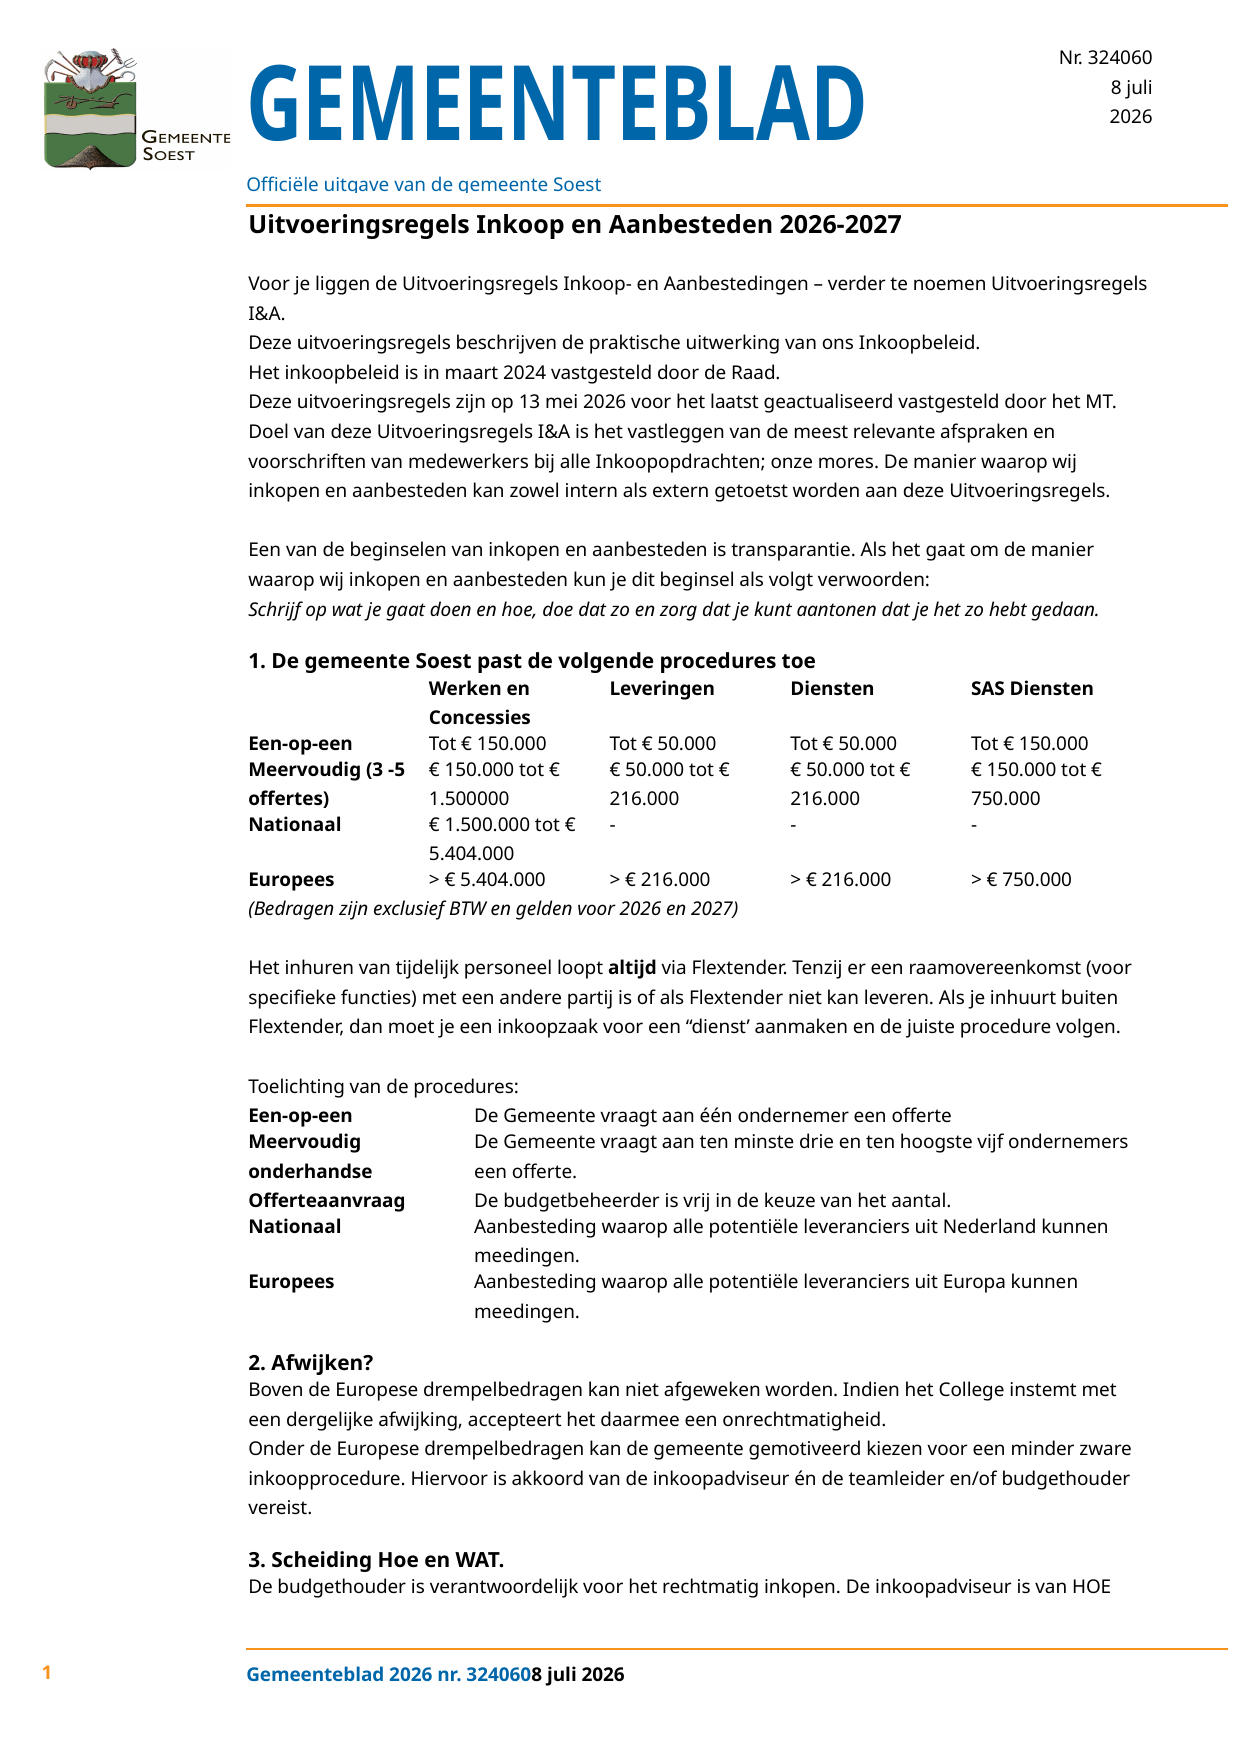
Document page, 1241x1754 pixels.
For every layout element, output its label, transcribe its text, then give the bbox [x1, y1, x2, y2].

text Onder de Europese drempelbedragen kan de gemeente gemotiveerd kiezen voor een minder zware inkoopprocedure. Hiervoor is akkoord van de inkoopadviseur én de teamleider en/of budgethouder vereist. [248, 1435, 1152, 1520]
table_cell € 150.000 tot € 1.500000 [429, 756, 609, 811]
table_cell - [971, 811, 1152, 866]
table_cell Tot € 150.000 [971, 730, 1152, 756]
text Een van de beginselen van inkopen en aanbesteden is transparantie. Als het gaat om de manier waarop wij inkopen en aanbesteden kun je dit beginsel als volgt verwoorden: [248, 537, 1152, 592]
table_cell - [790, 811, 971, 866]
text 2. Afwijken? [248, 1348, 1152, 1376]
table_cell Meervoudig onderhandse Offerteaanvraag [248, 1128, 474, 1213]
table_header De Gemeente vraagt aan één ondernemer een offerte [474, 1103, 1152, 1128]
table_header SAS Diensten [971, 675, 1152, 730]
table_cell Europees [248, 866, 429, 892]
table_cell Aanbesteding waarop alle potentiële leveranciers uit Europa kunnen meedingen. [474, 1269, 1152, 1324]
table_cell Tot € 50.000 [790, 730, 971, 756]
table_cell € 1.500.000 tot € 5.404.000 [429, 811, 609, 866]
table_cell > € 216.000 [790, 866, 971, 892]
text Het inhuren van tijdelijk personeel loopt altijd via Flextender. Tenzij er een raamovereenkomst (voor specifieke functies) met een andere partij is of als Flextender niet kan leveren. Als je inhuurt buiten Flextender, dan moet je een inkoopzaak voor een “dienst’ aanmaken en de juiste procedure volgen. [248, 954, 1152, 1039]
text Het inkoopbeleid is in maart 2024 vastgesteld door de Raad. [248, 359, 1152, 385]
table_header Leveringen [609, 675, 790, 730]
table_cell € 150.000 tot € 750.000 [971, 756, 1152, 811]
text Voor je liggen de Uitvoeringsregels Inkoop- en Aanbestedingen – verder te noemen Uitvoeringsregels I&A. [248, 270, 1152, 326]
table_header Werken en Concessies [429, 675, 609, 730]
text Toelichting van de procedures: [248, 1073, 1152, 1098]
table_cell > € 750.000 [971, 866, 1152, 892]
text (Bedragen zijn exclusief BTW en gelden voor 2026 en 2027) [248, 895, 1152, 921]
table_header Een-op-een [248, 1103, 474, 1128]
text Uitvoeringsregels Inkoop en Aanbesteden 2026-2027 [248, 207, 1152, 241]
table_cell Tot € 50.000 [609, 730, 790, 756]
text Doel van deze Uitvoeringsregels I&A is het vastleggen van de meest relevante afspraken en voorschriften van medewerkers bij alle Inkoopopdrachten; onze mores. De manier waarop wij inkopen en aanbesteden kan zowel intern als extern getoetst worden aan deze Uitvoeringsregels. [248, 418, 1152, 503]
table_cell Nationaal [248, 1213, 474, 1268]
table_cell € 50.000 tot € 216.000 [609, 756, 790, 811]
table_cell Aanbesteding waarop alle potentiële leveranciers uit Nederland kunnen meedingen. [474, 1213, 1152, 1268]
table_header [248, 675, 429, 730]
text 1. De gemeente Soest past de volgende procedures toe [248, 646, 1152, 674]
text Boven de Europese drempelbedragen kan niet afgeweken worden. Indien het College instemt met een dergelijke afwijking, accepteert het daarmee een onrechtmatigheid. [248, 1376, 1152, 1432]
table_cell Meervoudig (3 -5 offertes) [248, 756, 429, 811]
table_cell Nationaal [248, 811, 429, 866]
table_cell Een-op-een [248, 730, 429, 756]
table_cell Tot € 150.000 [429, 730, 609, 756]
text Deze uitvoeringsregels beschrijven de praktische uitwerking van ons Inkoopbeleid. [248, 329, 1152, 355]
table_cell > € 5.404.000 [429, 866, 609, 892]
table_cell De Gemeente vraagt aan ten minste drie en ten hoogste vijf ondernemers een offerte. De budgetbeheerder is vrij in de keuze van het aantal. [474, 1128, 1152, 1213]
table_cell > € 216.000 [609, 866, 790, 892]
text Deze uitvoeringsregels zijn op 13 mei 2026 voor het laatst geactualiseerd vastgesteld door het MT. [248, 389, 1152, 414]
table_cell € 50.000 tot € 216.000 [790, 756, 971, 811]
table_cell Europees [248, 1269, 474, 1324]
text 3. Scheiding Hoe en WAT. [248, 1545, 1152, 1573]
table_cell - [609, 811, 790, 866]
text De budgethouder is verantwoordelijk voor het rechtmatig inkopen. De inkoopadviseur is van HOE [248, 1573, 1152, 1599]
text Schrijf op wat je gaat doen en hoe, doe dat zo en zorg dat je kunt aantonen dat je het zo hebt gedaan. [248, 596, 1152, 621]
picture [41, 47, 231, 172]
table_header Diensten [790, 675, 971, 730]
